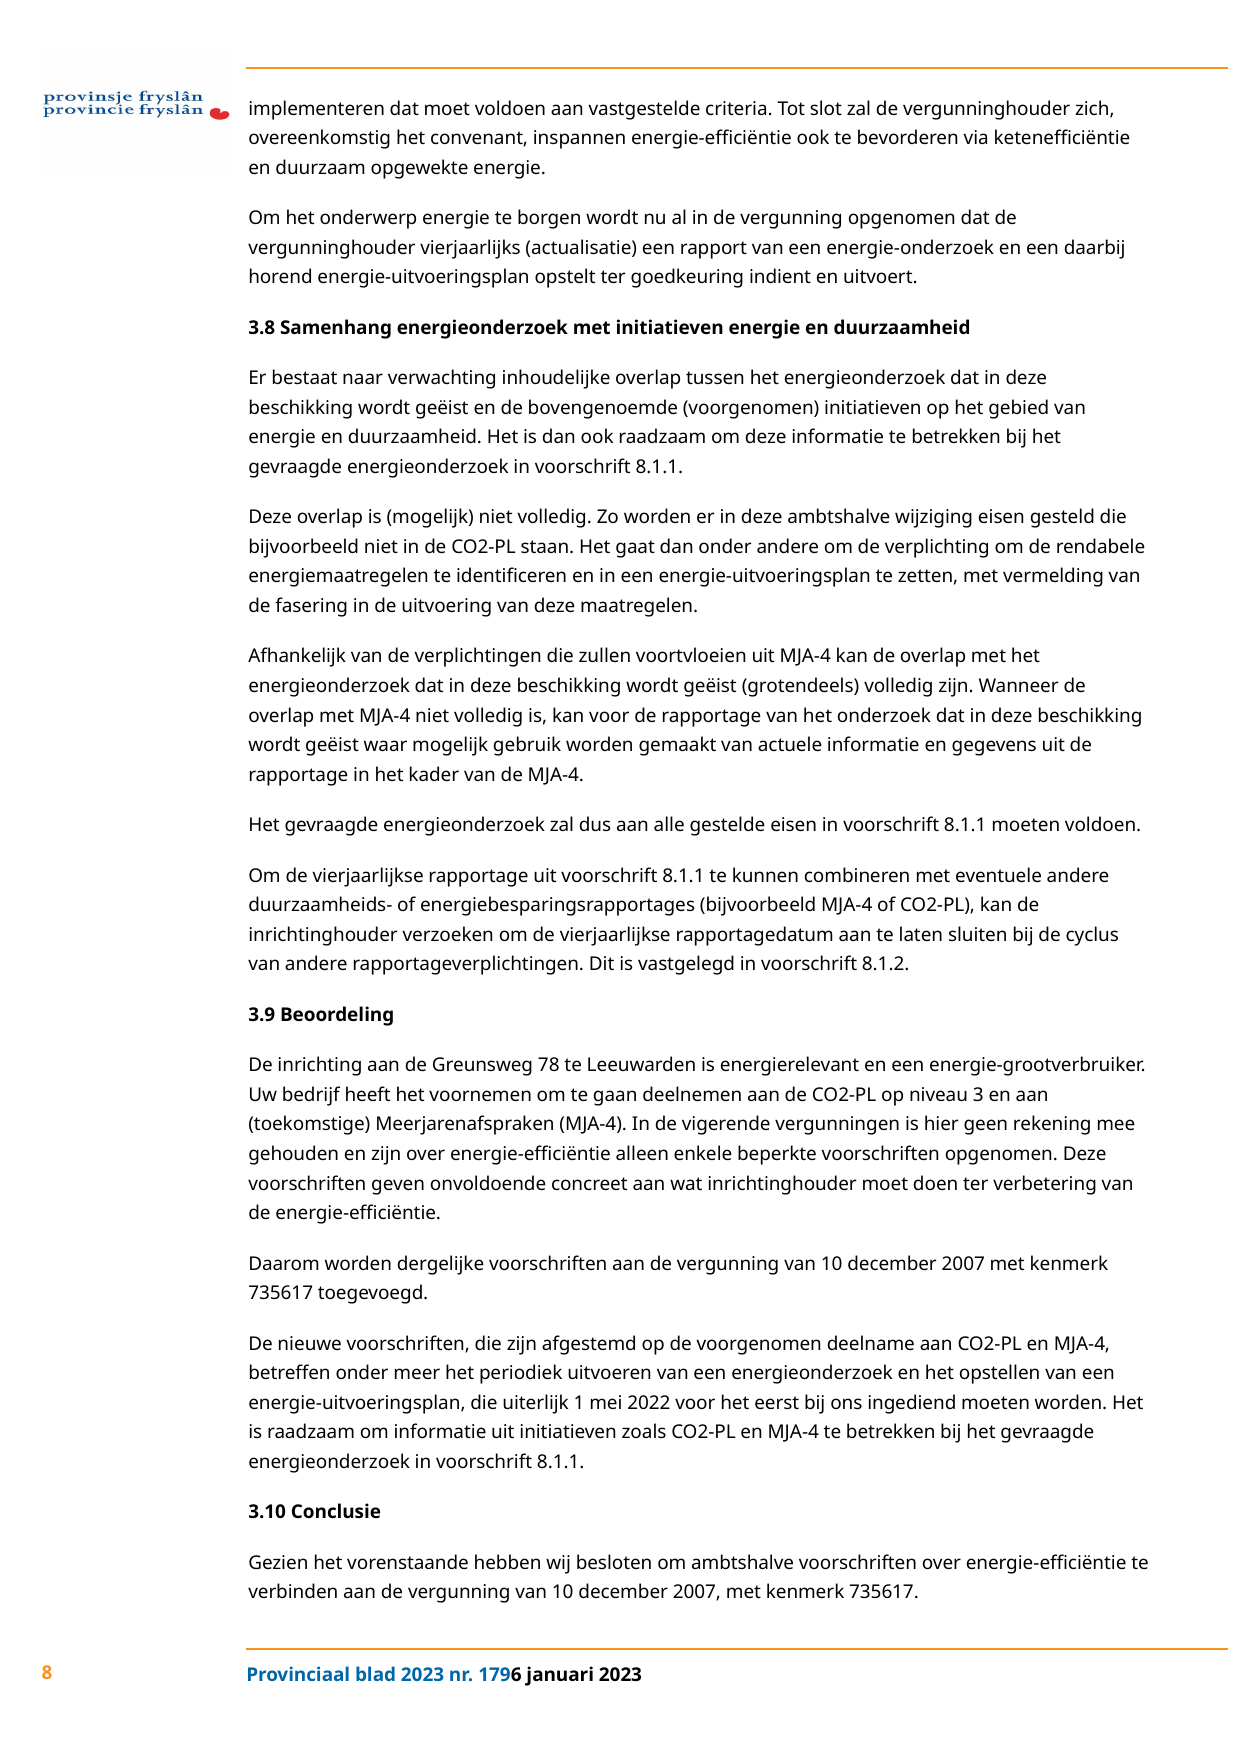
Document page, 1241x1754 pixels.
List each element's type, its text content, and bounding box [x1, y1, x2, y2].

text 3.10 Conclusie [248, 1498, 1152, 1524]
text Gezien het vorenstaande hebben wij besloten om ambtshalve voorschriften over energie-efficiëntie te verbinden aan de vergunning van 10 december 2007, met kenmerk 735617. [248, 1549, 1152, 1604]
text 3.8 Samenhang energieonderzoek met initiatieven energie en duurzaamheid [248, 314, 1152, 340]
text implementeren dat moet voldoen aan vastgestelde criteria. Tot slot zal de vergunninghouder zich, overeenkomstig het convenant, inspannen energie-efficiëntie ook te bevorderen via ketenefficiëntie en duurzaam opgewekte energie. [248, 95, 1152, 180]
text Het gevraagde energieonderzoek zal dus aan alle gestelde eisen in voorschrift 8.1.1 moeten voldoen. [248, 811, 1152, 837]
text De nieuwe voorschriften, die zijn afgestemd op de voorgenomen deelname aan CO2-PL en MJA-4, betreffen onder meer het periodiek uitvoeren van een energieonderzoek en het opstellen van een energie-uitvoeringsplan, die uiterlijk 1 mei 2022 voor het eerst bij ons ingediend moeten worden. Het is raadzaam om informatie uit initiatieven zoals CO2-PL en MJA-4 te betrekken bij het gevraagde energieonderzoek in voorschrift 8.1.1. [248, 1330, 1152, 1474]
text Om de vierjaarlijkse rapportage uit voorschrift 8.1.1 te kunnen combineren met eventuele andere duurzaamheids- of energiebesparingsrapportages (bijvoorbeeld MJA-4 of CO2-PL), kan de inrichtinghouder verzoeken om de vierjaarlijkse rapportagedatum aan te laten sluiten bij de cyclus van andere rapportageverplichtingen. Dit is vastgelegd in voorschrift 8.1.2. [248, 862, 1152, 976]
text Afhankelijk van de verplichtingen die zullen voortvloeien uit MJA-4 kan de overlap met het energieonderzoek dat in deze beschikking wordt geëist (grotendeels) volledig zijn. Wanneer de overlap met MJA-4 niet volledig is, kan voor de rapportage van het onderzoek dat in deze beschikking wordt geëist waar mogelijk gebruik worden gemaakt van actuele informatie en gegevens uit de rapportage in het kader van de MJA-4. [248, 643, 1152, 787]
text 3.9 Beoordeling [248, 1001, 1152, 1027]
picture [41, 47, 231, 172]
text Deze overlap is (mogelijk) niet volledig. Zo worden er in deze ambtshalve wijziging eisen gesteld die bijvoorbeeld niet in de CO2-PL staan. Het gaat dan onder andere om de verplichting om de rendabele energiemaatregelen te identificeren en in een energie-uitvoeringsplan te zetten, met vermelding van de fasering in de uitvoering van deze maatregelen. [248, 503, 1152, 618]
text De inrichting aan de Greunsweg 78 te Leeuwarden is energierelevant en een energie-grootverbruiker. Uw bedrijf heeft het voornemen om te gaan deelnemen aan de CO2-PL op niveau 3 en aan (toekomstige) Meerjarenafspraken (MJA-4). In de vigerende vergunningen is hier geen rekening mee gehouden en zijn over energie-efficiëntie alleen enkele beperkte voorschriften opgenomen. Deze voorschriften geven onvoldoende concreet aan wat inrichtinghouder moet doen ter verbetering van de energie-efficiëntie. [248, 1051, 1152, 1225]
text Daarom worden dergelijke voorschriften aan de vergunning van 10 december 2007 met kenmerk 735617 toegevoegd. [248, 1250, 1152, 1305]
text Er bestaat naar verwachting inhoudelijke overlap tussen het energieonderzoek dat in deze beschikking wordt geëist en de bovengenoemde (voorgenomen) initiatieven op het gebied van energie en duurzaamheid. Het is dan ook raadzaam om deze informatie te betrekken bij het gevraagde energieonderzoek in voorschrift 8.1.1. [248, 364, 1152, 479]
text Om het onderwerp energie te borgen wordt nu al in de vergunning opgenomen dat de vergunninghouder vierjaarlijks (actualisatie) een rapport van een energie-onderzoek en een daarbij horend energie-uitvoeringsplan opstelt ter goedkeuring indient en uitvoert. [248, 204, 1152, 289]
